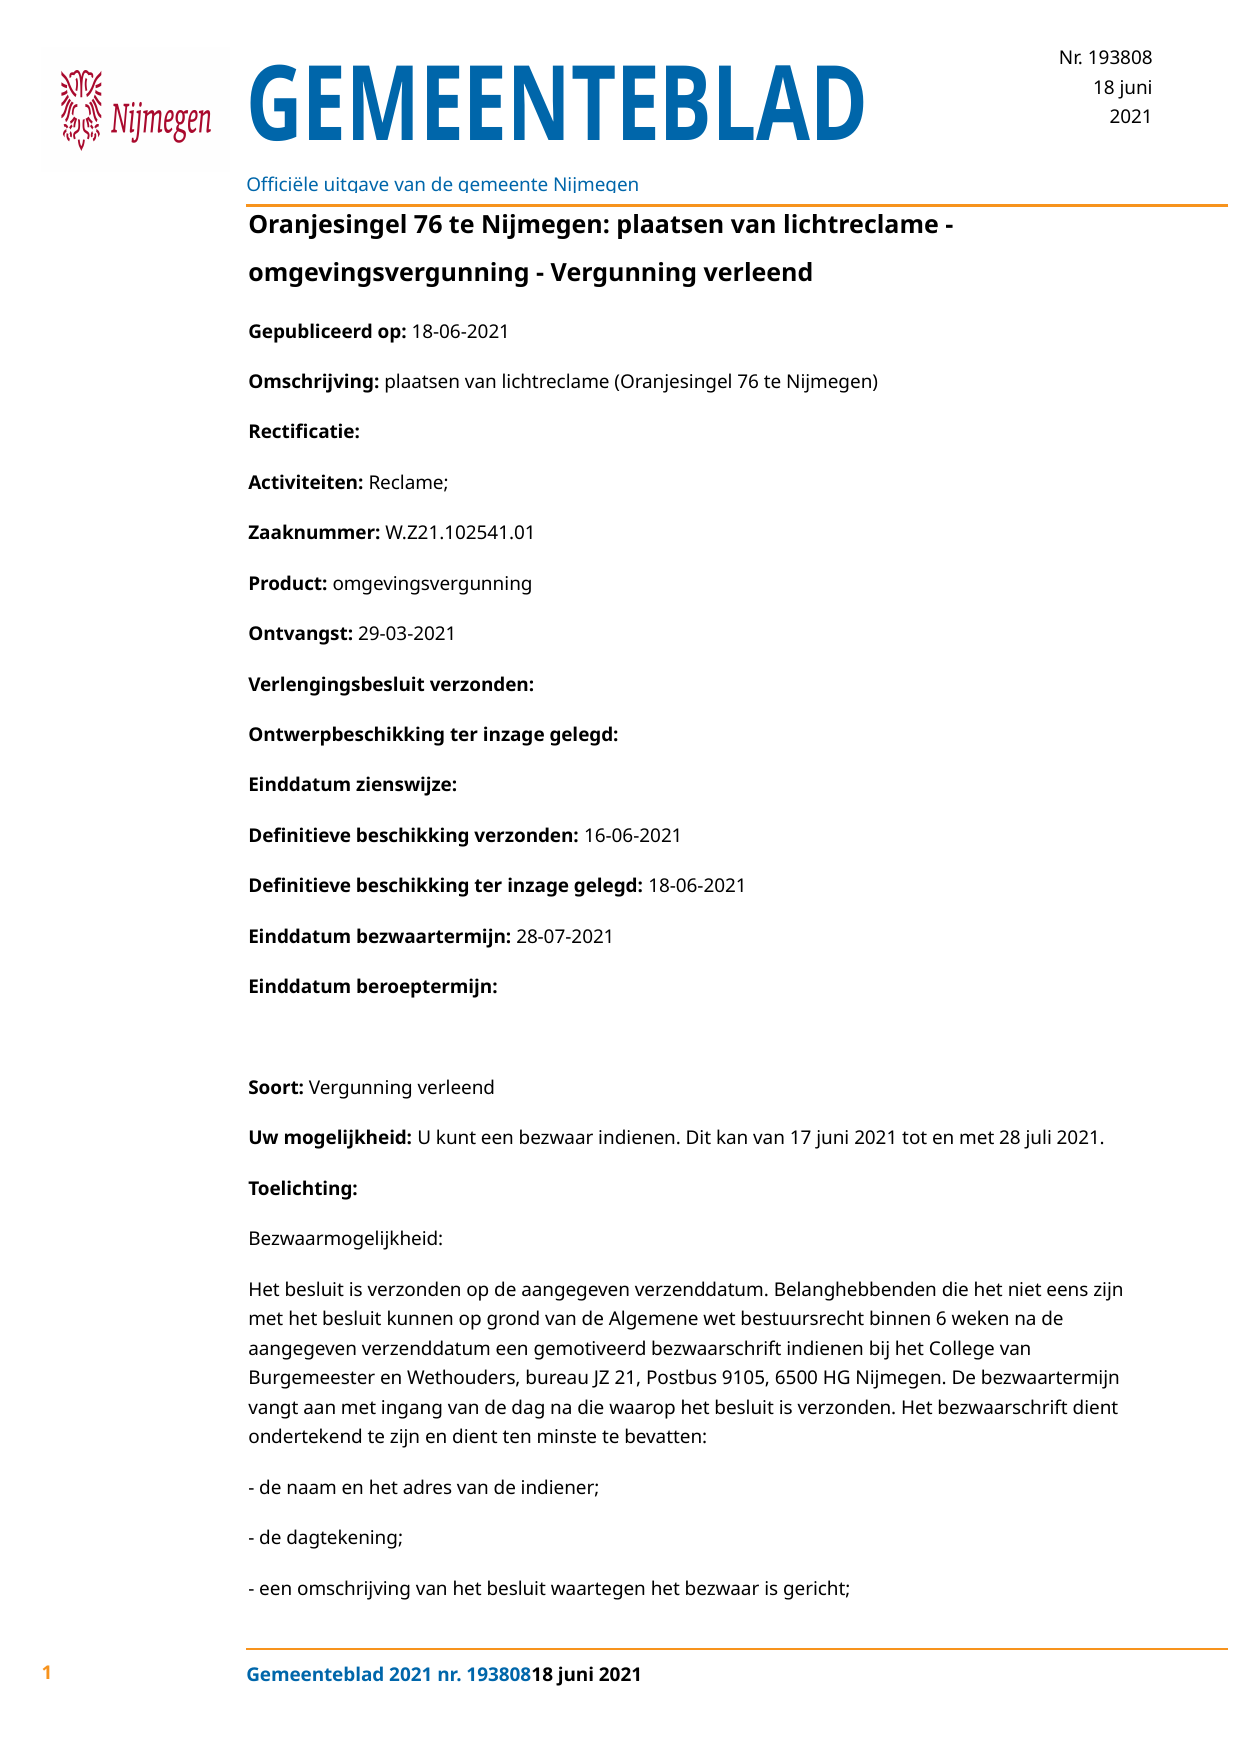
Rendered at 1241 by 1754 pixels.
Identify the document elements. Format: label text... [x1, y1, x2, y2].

text Uw mogelijkheid: U kunt een bezwaar indienen. Dit kan van 17 juni 2021 tot en met 28 juli 2021. [248, 1124, 1152, 1150]
text Definitieve beschikking verzonden: 16-06-2021 [248, 822, 1152, 848]
text Rectificatie: [248, 419, 1152, 444]
text Ontwerpbeschikking ter inzage gelegd: [248, 721, 1152, 747]
text Einddatum zienswijze: [248, 772, 1152, 797]
text - de naam en het adres van de indiener; [248, 1474, 1152, 1500]
text Activiteiten: Reclame; [248, 469, 1152, 495]
text Omschrijving: plaatsen van lichtreclame (Oranjesingel 76 te Nijmegen) [248, 368, 1152, 394]
text Ontvangst: 29-03-2021 [248, 620, 1152, 646]
text Einddatum bezwaartermijn: 28-07-2021 [248, 923, 1152, 949]
text Definitieve beschikking ter inzage gelegd: 18-06-2021 [248, 872, 1152, 898]
text Bezwaarmogelijkheid: [248, 1225, 1152, 1251]
text Verlengingsbesluit verzonden: [248, 671, 1152, 697]
text - de dagtekening; [248, 1524, 1152, 1550]
text Gepubliceerd op: 18-06-2021 [248, 318, 1152, 344]
text - een omschrijving van het besluit waartegen het bezwaar is gericht; [248, 1575, 1152, 1601]
text Einddatum beroeptermijn: [248, 973, 1152, 999]
text Het besluit is verzonden op de aangegeven verzenddatum. Belanghebbenden die het niet eens zijn met het besluit kunnen op grond van de Algemene wet bestuursrecht binnen 6 weken na de aangegeven verzenddatum een gemotiveerd bezwaarschrift indienen bij het College van Burgemeester en Wethouders, bureau JZ 21, Postbus 9105, 6500 HG Nijmegen. De bezwaartermijn vangt aan met ingang van de dag na die waarop het besluit is verzonden. Het bezwaarschrift dient ondertekend te zijn en dient ten minste te bevatten: [248, 1276, 1152, 1449]
text Zaaknummer: W.Z21.102541.01 [248, 519, 1152, 545]
text Toelichting: [248, 1175, 1152, 1201]
picture [41, 47, 231, 172]
text Oranjesingel 76 te Nijmegen: plaatsen van lichtreclame - omgevingsvergunning - Vergunning verleend [248, 207, 1152, 288]
text Product: omgevingsvergunning [248, 570, 1152, 596]
text Soort: Vergunning verleend [248, 1074, 1152, 1100]
